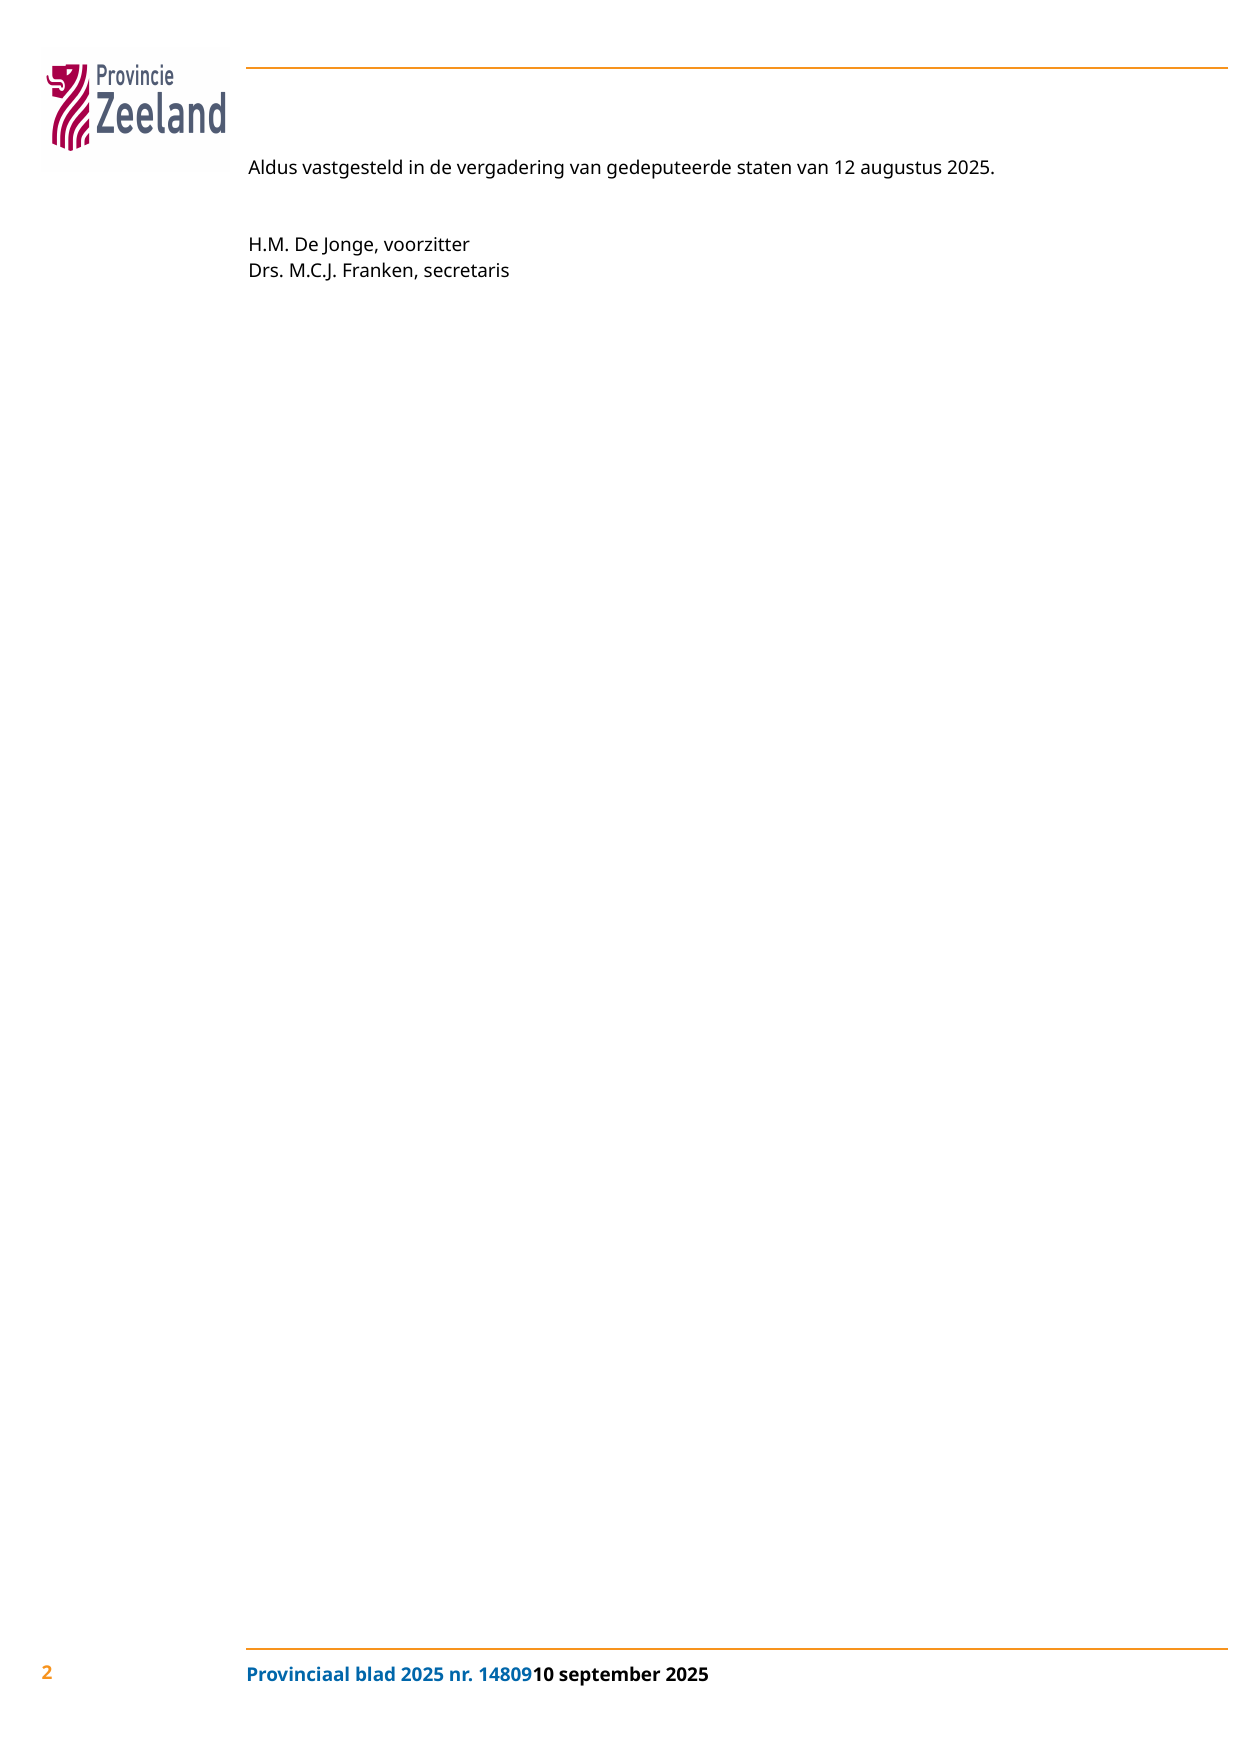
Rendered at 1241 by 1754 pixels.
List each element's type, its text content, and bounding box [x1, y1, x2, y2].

text H.M. De Jonge, voorzitter [248, 231, 1152, 257]
text Aldus vastgesteld in de vergadering van gedeputeerde staten van 12 augustus 2025. [248, 154, 1152, 180]
text Drs. M.C.J. Franken, secretaris [248, 257, 1152, 283]
picture [41, 47, 231, 172]
